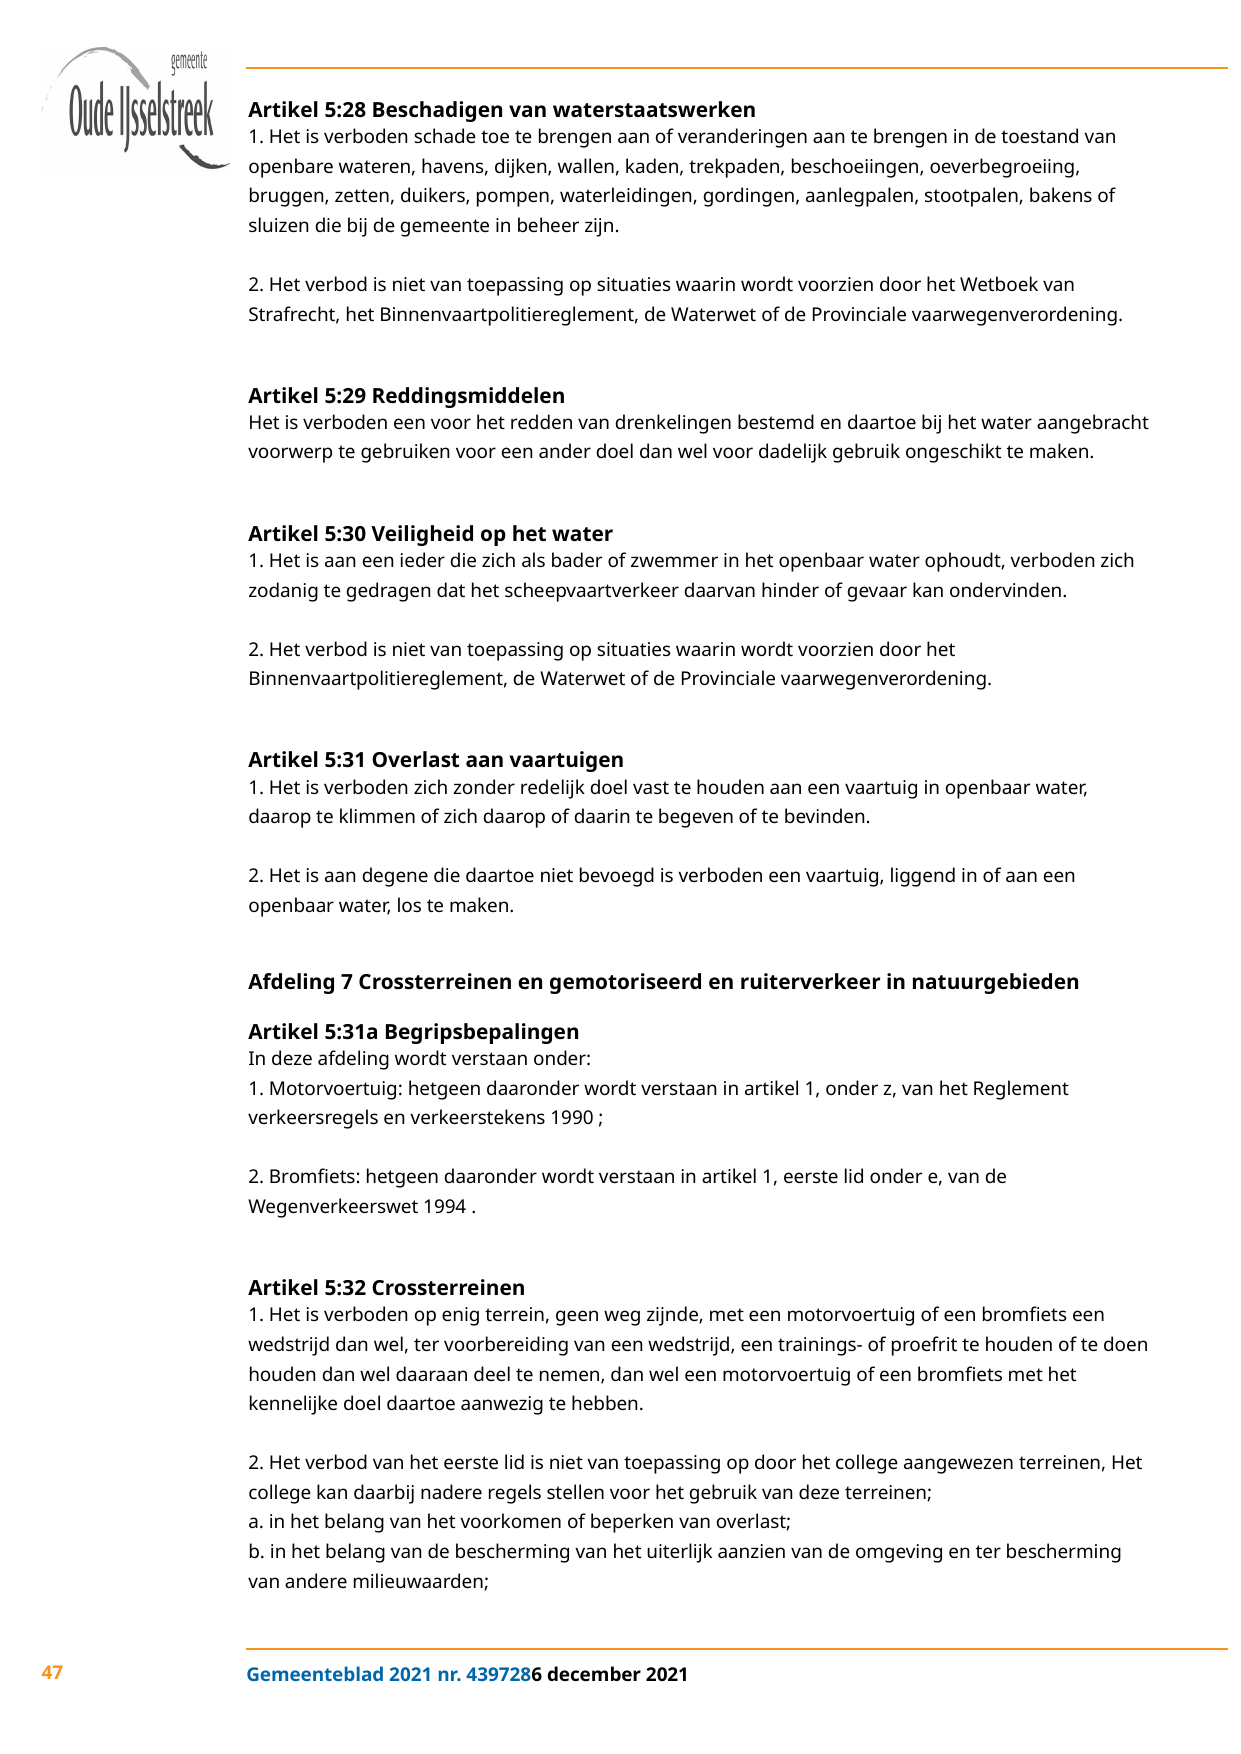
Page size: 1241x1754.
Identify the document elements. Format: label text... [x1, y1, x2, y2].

picture [41, 47, 231, 172]
text Artikel 5:31 Overlast aan vaartuigen [248, 746, 1152, 774]
text 2. Het is aan degene die daartoe niet bevoegd is verboden een vaartuig, liggend in of aan een openbaar water, los te maken. [248, 863, 1152, 918]
text Artikel 5:28 Beschadigen van waterstaatswerken [248, 95, 1152, 123]
text Artikel 5:30 Veiligheid op het water [248, 519, 1152, 547]
text 2. Het verbod is niet van toepassing op situaties waarin wordt voorzien door het Wetboek van Strafrecht, het Binnenvaartpolitiereglement, de Waterwet of de Provinciale vaarwegenverordening. [248, 271, 1152, 326]
text Artikel 5:32 Crossterreinen [248, 1273, 1152, 1302]
text 2. Het verbod van het eerste lid is niet van toepassing op door het college aangewezen terreinen, Het college kan daarbij nadere regels stellen voor het gebruik van deze terreinen; [248, 1449, 1152, 1505]
text In deze afdeling wordt verstaan onder: [248, 1045, 1152, 1071]
text 1. Het is verboden schade toe te brengen aan of veranderingen aan te brengen in de toestand van openbare wateren, havens, dijken, wallen, kaden, trekpaden, beschoeiingen, oeverbegroeiing, bruggen, zetten, duikers, pompen, waterleidingen, gordingen, aanlegpalen, stootpalen, bakens of sluizen die bij de gemeente in beheer zijn. [248, 123, 1152, 238]
text 1. Het is verboden zich zonder redelijk doel vast te houden aan een vaartuig in openbaar water, daarop te klimmen of zich daarop of daarin te begeven of te bevinden. [248, 774, 1152, 829]
text 1. Motorvoertuig: hetgeen daaronder wordt verstaan in artikel 1, onder z, van het Reglement verkeersregels en verkeerstekens 1990 ; [248, 1075, 1152, 1130]
text 1. Het is aan een ieder die zich als bader of zwemmer in het openbaar water ophoudt, verboden zich zodanig te gedragen dat het scheepvaartverkeer daarvan hinder of gevaar kan ondervinden. [248, 547, 1152, 602]
text 2. Het verbod is niet van toepassing op situaties waarin wordt voorzien door het Binnenvaartpolitiereglement, de Waterwet of de Provinciale vaarwegenverordening. [248, 636, 1152, 691]
text 1. Het is verboden op enig terrein, geen weg zijnde, met een motorvoertuig of een bromfiets een wedstrijd dan wel, ter voorbereiding van een wedstrijd, een trainings- of proefrit te houden of te doen houden dan wel daaraan deel te nemen, dan wel een motorvoertuig of een bromfiets met het kennelijke doel daartoe aanwezig te hebben. [248, 1302, 1152, 1416]
text Het is verboden een voor het redden van drenkelingen bestemd en daartoe bij het water aangebracht voorwerp te gebruiken voor een ander doel dan wel voor dadelijk gebruik ongeschikt te maken. [248, 409, 1152, 464]
text 2. Bromfiets: hetgeen daaronder wordt verstaan in artikel 1, eerste lid onder e, van de Wegenverkeerswet 1994 . [248, 1163, 1152, 1219]
text b. in het belang van de bescherming van het uiterlijk aanzien van de omgeving en ter bescherming van andere milieuwaarden; [248, 1538, 1152, 1593]
text a. in het belang van het voorkomen of beperken van overlast; [248, 1509, 1152, 1534]
text Artikel 5:29 Reddingsmiddelen [248, 381, 1152, 409]
text Artikel 5:31a Begripsbepalingen [248, 1017, 1152, 1045]
text Afdeling 7 Crossterreinen en gemotoriseerd en ruiterverkeer in natuurgebieden [248, 967, 1152, 996]
